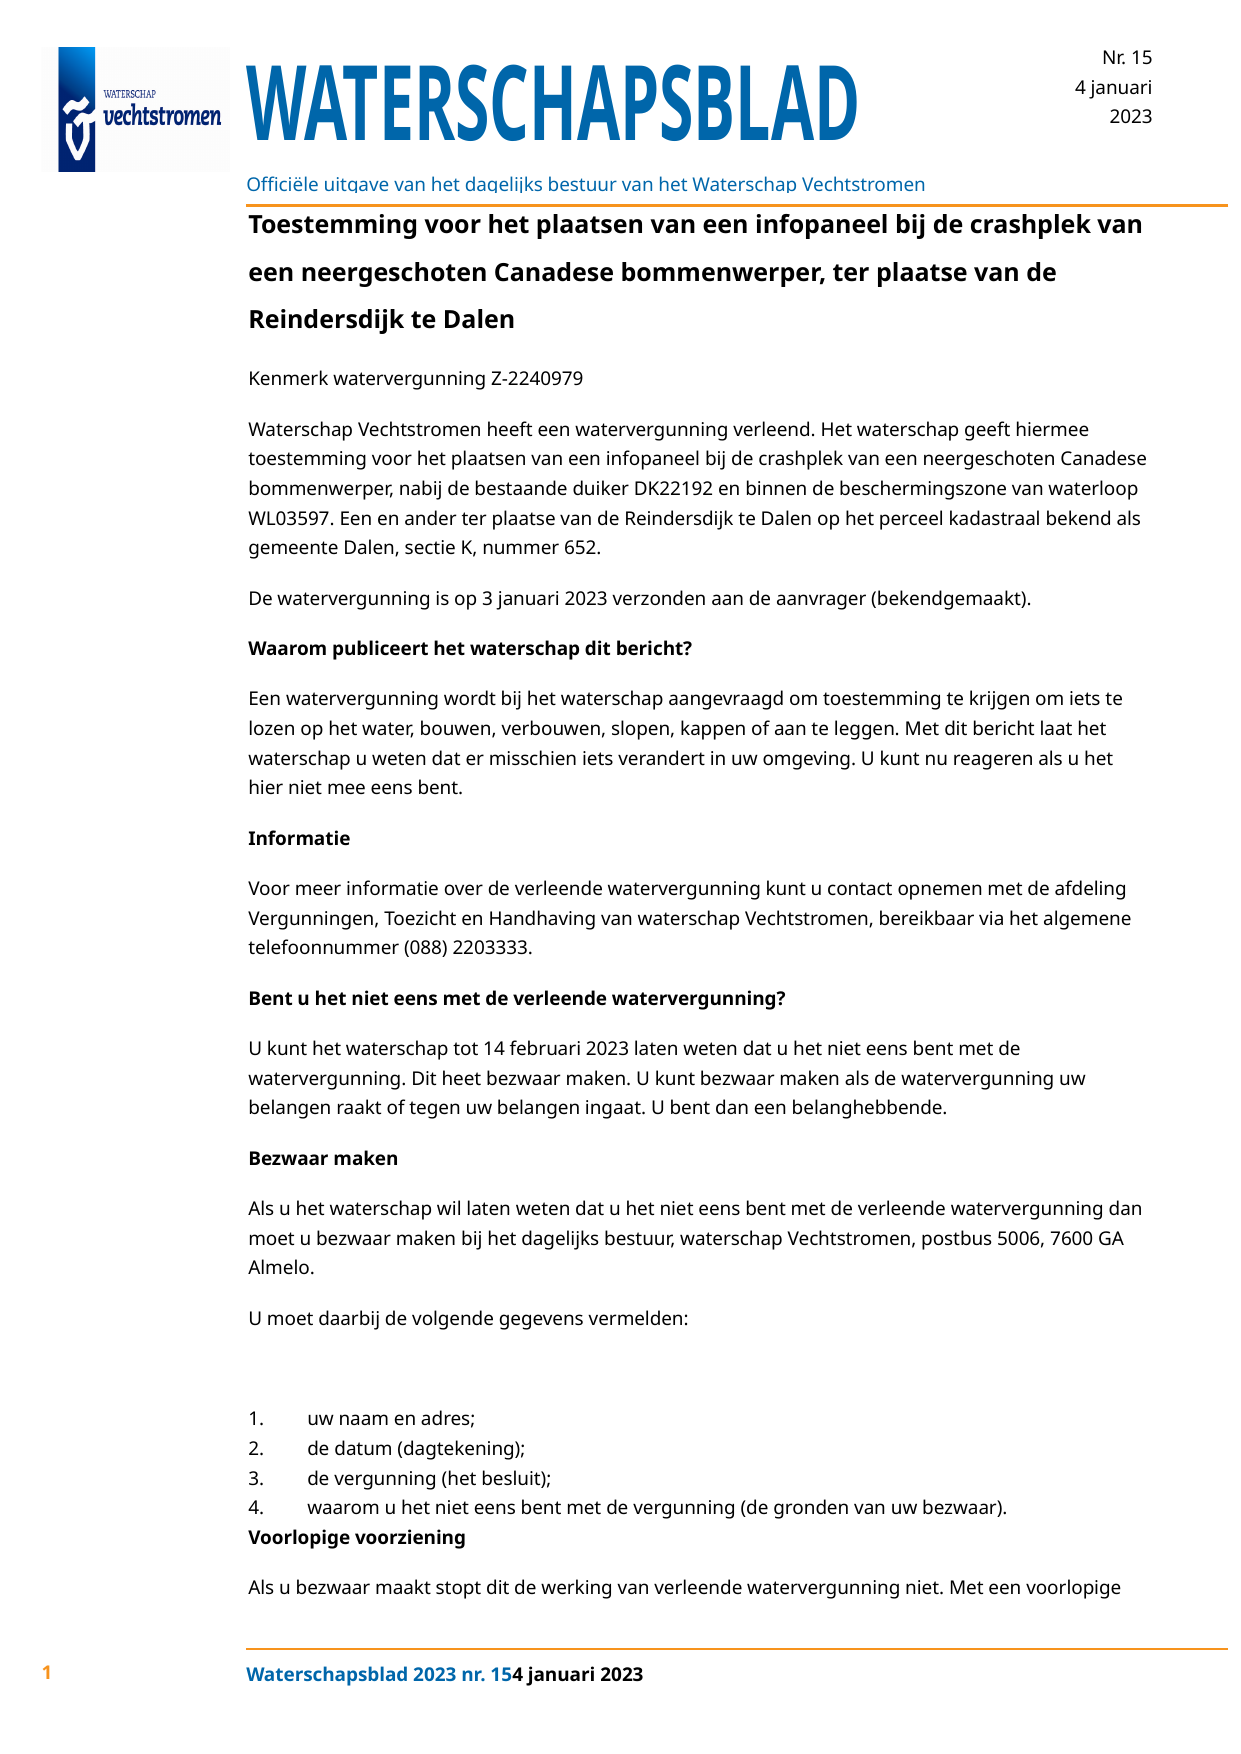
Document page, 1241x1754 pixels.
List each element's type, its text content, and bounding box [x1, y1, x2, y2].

text Informatie [248, 825, 1152, 850]
picture [41, 47, 231, 172]
text Waarom publiceert het waterschap dit bericht? [248, 635, 1152, 661]
text Een watervergunning wordt bij het waterschap aangevraagd om toestemming te krijgen om iets te lozen op het water, bouwen, verbouwen, slopen, kappen of aan te leggen. Met dit bericht laat het waterschap u weten dat er misschien iets verandert in uw omgeving. U kunt nu reageren als u het hier niet mee eens bent. [248, 686, 1152, 800]
list de vergunning (het besluit); [248, 1465, 1152, 1490]
list waarom u het niet eens bent met de vergunning (de gronden van uw bezwaar). [248, 1494, 1152, 1520]
text Toestemming voor het plaatsen van een infopaneel bij de crashplek van een neergeschoten Canadese bommenwerper, ter plaatse van de Reindersdijk te Dalen [248, 207, 1152, 336]
text Bent u het niet eens met de verleende watervergunning? [248, 985, 1152, 1010]
text Als u het waterschap wil laten weten dat u het niet eens bent met de verleende watervergunning dan moet u bezwaar maken bij het dagelijks bestuur, waterschap Vechtstromen, postbus 5006, 7600 GA Almelo. [248, 1195, 1152, 1280]
text Voor meer informatie over de verleende watervergunning kunt u contact opnemen met de afdeling Vergunningen, Toezicht en Handhaving van waterschap Vechtstromen, bereikbaar via het algemene telefoonnummer (088) 2203333. [248, 875, 1152, 960]
text Waterschap Vechtstromen heeft een watervergunning verleend. Het waterschap geeft hiermee toestemming voor het plaatsen van een infopaneel bij de crashplek van een neergeschoten Canadese bommenwerper, nabij de bestaande duiker DK22192 en binnen de beschermingszone van waterloop WL03597. Een en ander ter plaatse van de Reindersdijk te Dalen op het perceel kadastraal bekend als gemeente Dalen, sectie K, nummer 652. [248, 416, 1152, 560]
text U kunt het waterschap tot 14 februari 2023 laten weten dat u het niet eens bent met de watervergunning. Dit heet bezwaar maken. U kunt bezwaar maken als de watervergunning uw belangen raakt of tegen uw belangen ingaat. U bent dan een belanghebbende. [248, 1035, 1152, 1120]
text De watervergunning is op 3 januari 2023 verzonden aan de aanvrager (bekendgemaakt). [248, 585, 1152, 610]
text Als u bezwaar maakt stopt dit de werking van verleende watervergunning niet. Met een voorlopige [248, 1574, 1152, 1600]
text U moet daarbij de volgende gegevens vermelden: [248, 1305, 1152, 1330]
text Bezwaar maken [248, 1145, 1152, 1170]
text Voorlopige voorziening [248, 1524, 1152, 1549]
list de datum (dagtekening); [248, 1435, 1152, 1461]
list uw naam en adres; [248, 1406, 1152, 1431]
text Kenmerk watervergunning Z-2240979 [248, 366, 1152, 391]
